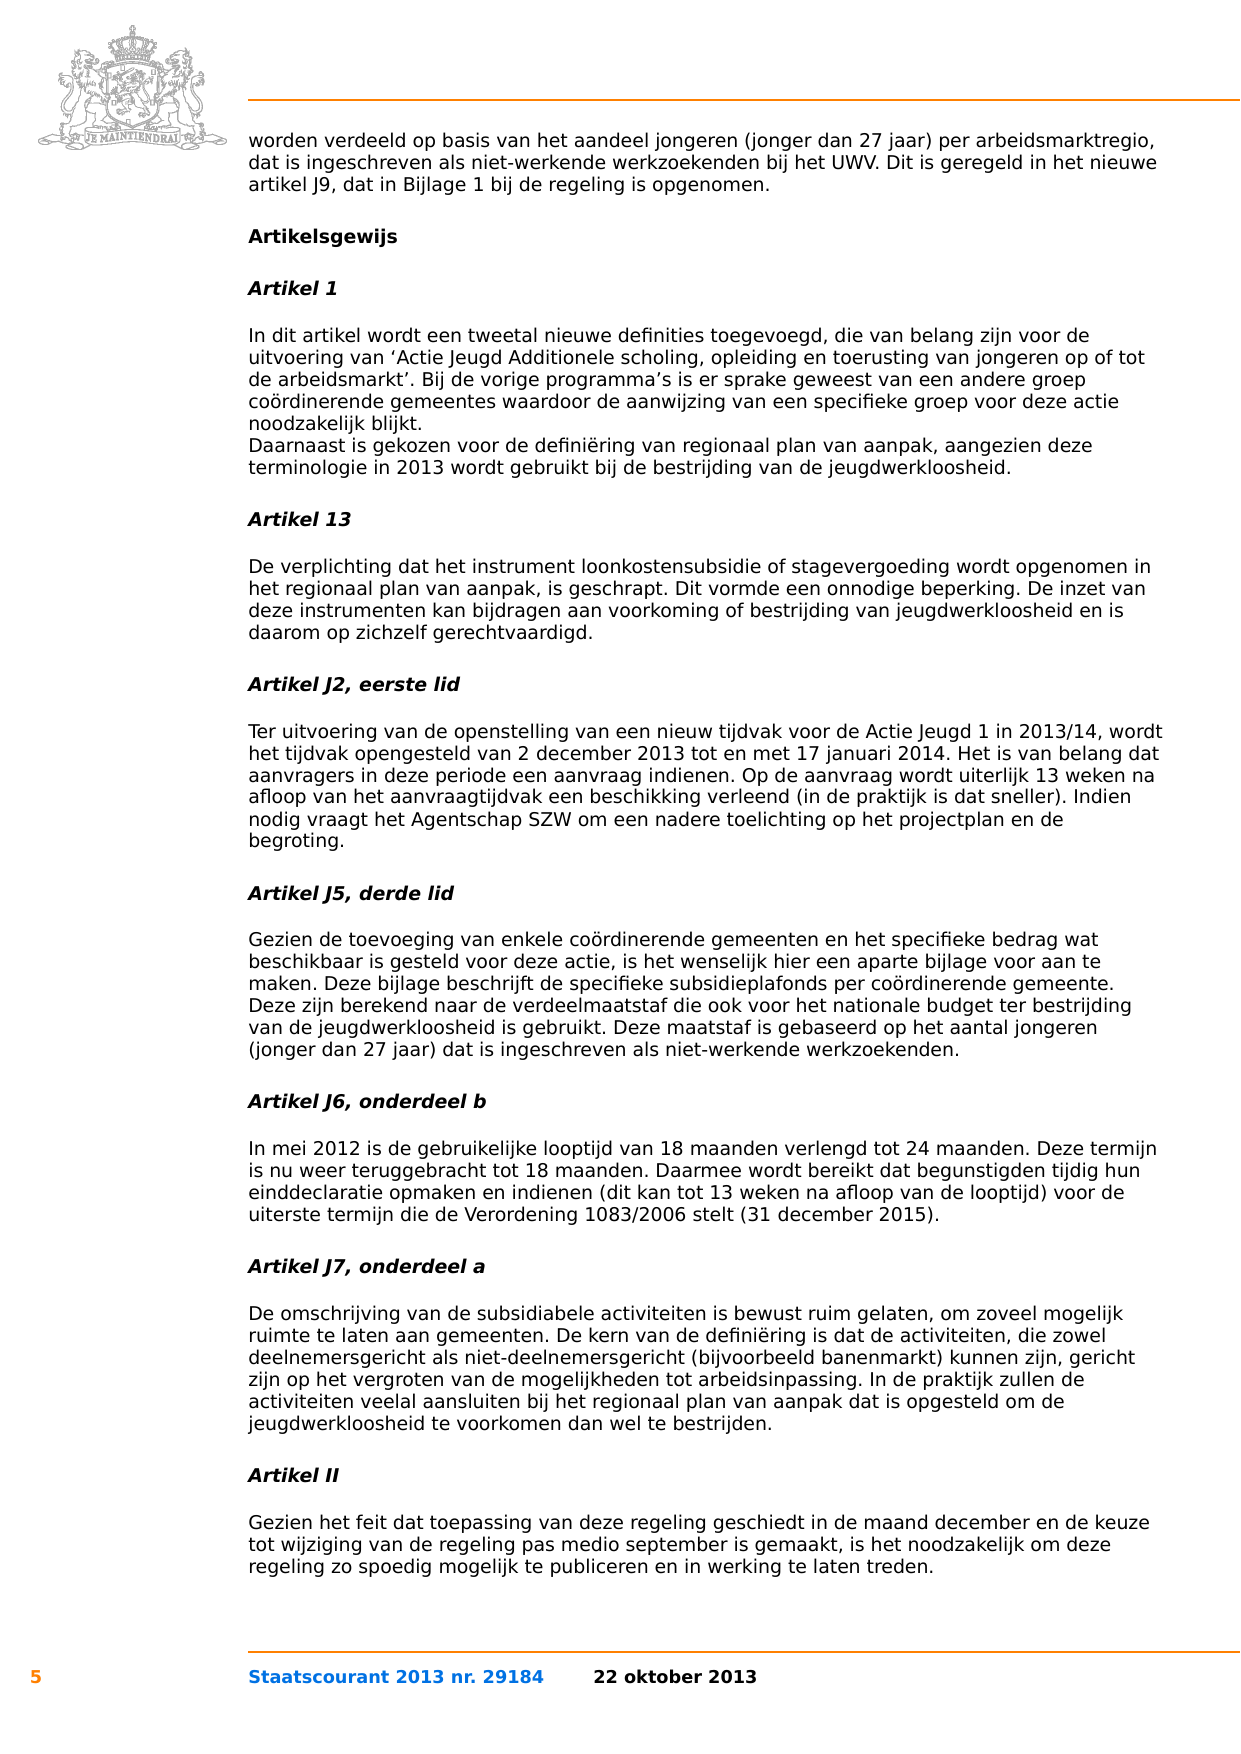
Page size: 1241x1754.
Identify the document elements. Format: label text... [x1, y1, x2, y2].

text Ter uitvoering van de openstelling van een nieuw tijdvak voor de Actie Jeugd 1 in 2013/14, wordt het tijdvak opengesteld van 2 december 2013 tot en met 17 januari 2014. Het is van belang dat aanvragers in deze periode een aanvraag indienen. Op de aanvraag wordt uiterlijk 13 weken na afloop van het aanvraagtijdvak een beschikking verleend (in de praktijk is dat sneller). Indien nodig vraagt het Agentschap SZW om een nadere toelichting op het projectplan en de begroting. [248, 721, 1163, 852]
text worden verdeeld op basis van het aandeel jongeren (jonger dan 27 jaar) per arbeidsmarktregio, dat is ingeschreven als niet-werkende werkzoekenden bij het UWV. Dit is geregeld in het nieuwe artikel J9, dat in Bijlage 1 bij de regeling is opgenomen. [248, 130, 1163, 196]
subtitle Artikel J5, derde lid [248, 882, 1163, 904]
subtitle Artikel J7, onderdeel a [248, 1256, 1163, 1278]
text Gezien het feit dat toepassing van deze regeling geschiedt in de maand december en de keuze tot wijziging van de regeling pas medio september is gemaakt, is het noodzakelijk om deze regeling zo spoedig mogelijk te publiceren en in werking te laten treden. [248, 1512, 1163, 1578]
subtitle Artikel 1 [248, 278, 1163, 300]
text Daarnaast is gekozen voor de definiëring van regionaal plan van aanpak, aangezien deze terminologie in 2013 wordt gebruikt bij de bestrijding van de jeugdwerkloosheid. [248, 435, 1163, 479]
text In dit artikel wordt een tweetal nieuwe definities toegevoegd, die van belang zijn voor de uitvoering van ‘Actie Jeugd Additionele scholing, opleiding en toerusting van jongeren op of tot de arbeidsmarkt’. Bij de vorige programma’s is er sprake geweest van een andere groep coördinerende gemeentes waardoor de aanwijzing van een specifieke groep voor deze actie noodzakelijk blijkt. [248, 325, 1163, 435]
text In mei 2012 is de gebruikelijke looptijd van 18 maanden verlengd tot 24 maanden. Deze termijn is nu weer teruggebracht tot 18 maanden. Daarmee wordt bereikt dat begunstigden tijdig hun einddeclaratie opmaken en indienen (dit kan tot 13 weken na afloop van de looptijd) voor de uiterste termijn die de Verordening 1083/2006 stelt (31 december 2015). [248, 1138, 1163, 1226]
text Gezien de toevoeging van enkele coördinerende gemeenten en het specifieke bedrag wat beschikbaar is gesteld voor deze actie, is het wenselijk hier een aparte bijlage voor aan te maken. Deze bijlage beschrijft de specifieke subsidieplafonds per coördinerende gemeente. Deze zijn berekend naar de verdeelmaatstaf die ook voor het nationale budget ter bestrijding van de jeugdwerkloosheid is gebruikt. Deze maatstaf is gebaseerd op het aantal jongeren (jonger dan 27 jaar) dat is ingeschreven als niet-werkende werkzoekenden. [248, 929, 1163, 1061]
subtitle Artikel II [248, 1465, 1163, 1487]
subtitle Artikelsgewijs [248, 226, 1163, 248]
subtitle Artikel J2, eerste lid [248, 673, 1163, 696]
subtitle Artikel J6, onderdeel b [248, 1091, 1163, 1113]
text De omschrijving van de subsidiabele activiteiten is bewust ruim gelaten, om zoveel mogelijk ruimte te laten aan gemeenten. De kern van de definiëring is dat de activiteiten, die zowel deelnemersgericht als niet-deelnemersgericht (bijvoorbeeld banenmarkt) kunnen zijn, gericht zijn op het vergroten van de mogelijkheden tot arbeidsinpassing. In de praktijk zullen de activiteiten veelal aansluiten bij het regionaal plan van aanpak dat is opgesteld om de jeugdwerkloosheid te voorkomen dan wel te bestrijden. [248, 1303, 1163, 1435]
picture [38, 25, 227, 150]
text De verplichting dat het instrument loonkostensubsidie of stagevergoeding wordt opgenomen in het regionaal plan van aanpak, is geschrapt. Dit vormde een onnodige beperking. De inzet van deze instrumenten kan bijdragen aan voorkoming of bestrijding van jeugdwerkloosheid en is daarom op zichzelf gerechtvaardigd. [248, 556, 1163, 643]
subtitle Artikel 13 [248, 509, 1163, 531]
